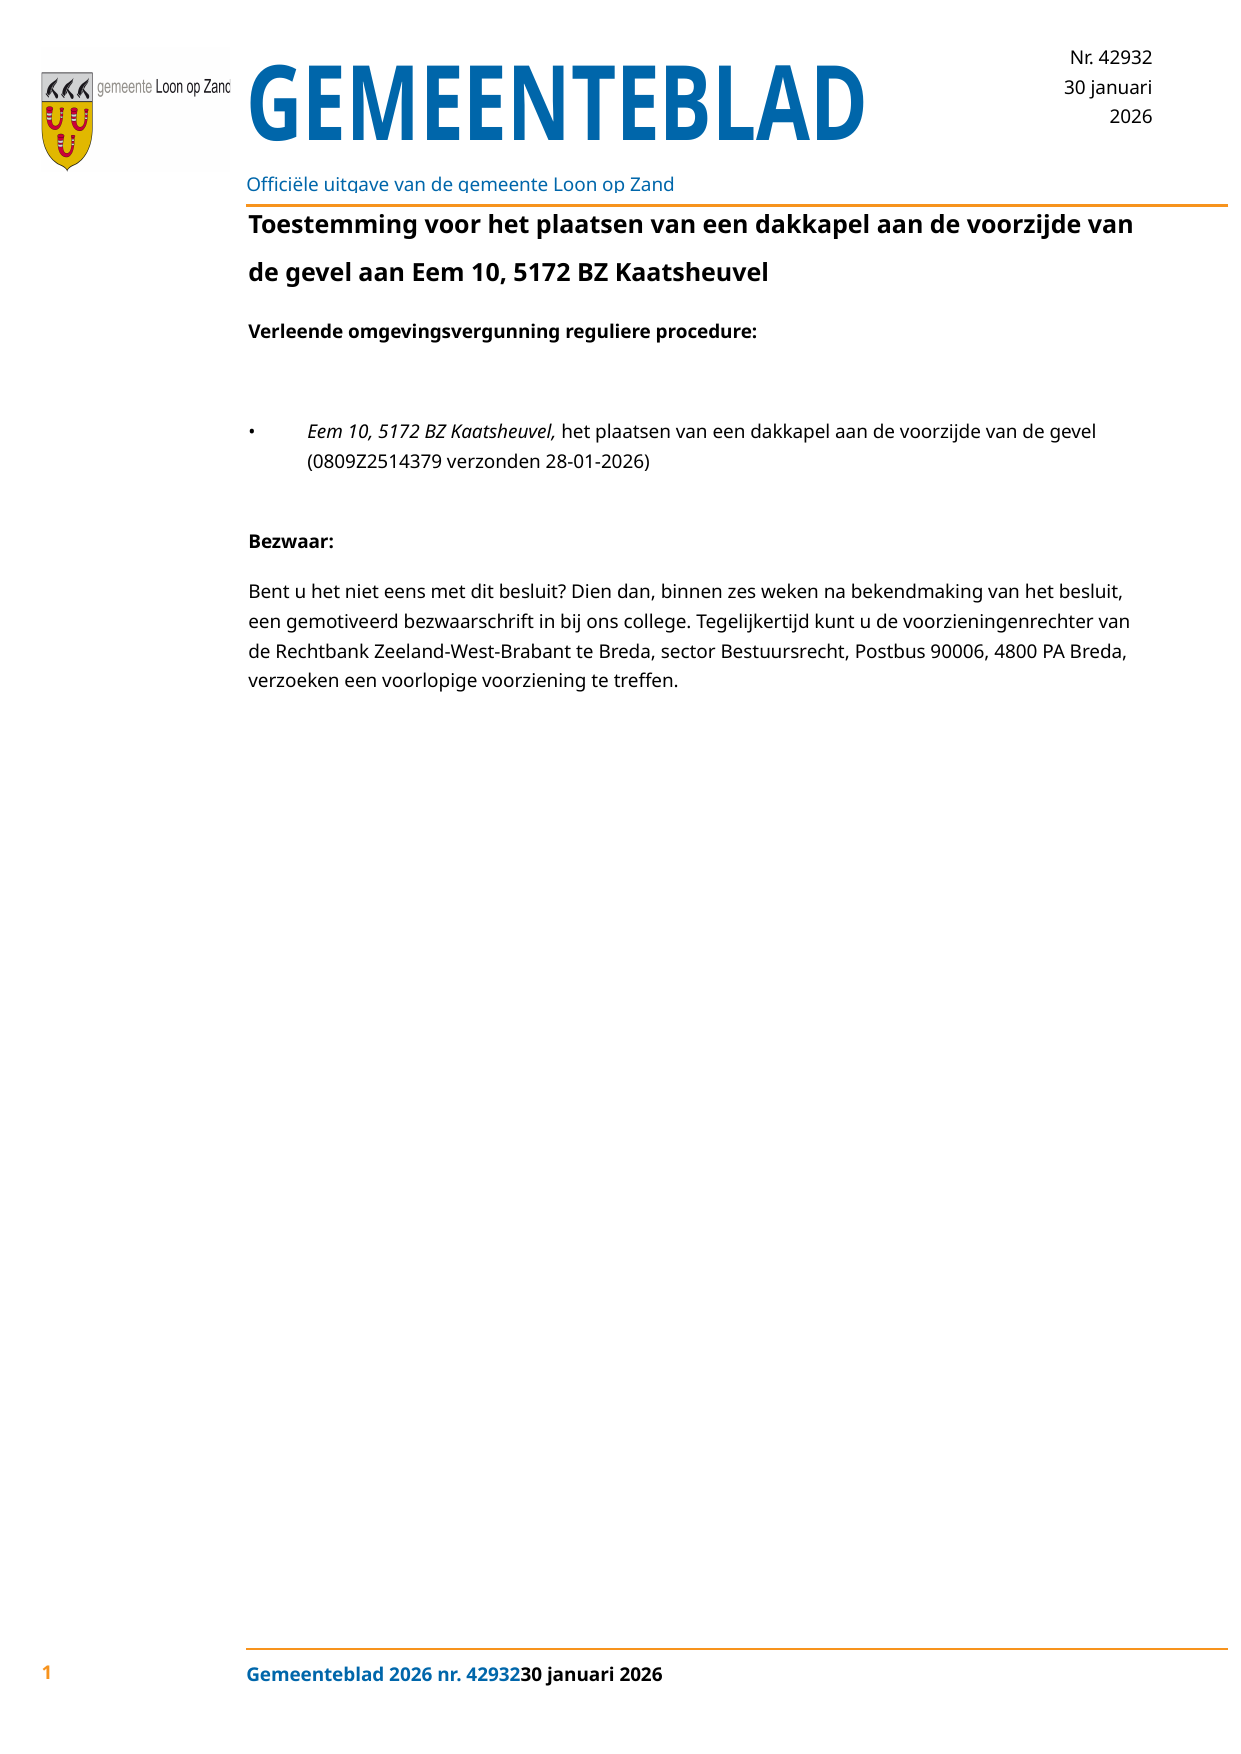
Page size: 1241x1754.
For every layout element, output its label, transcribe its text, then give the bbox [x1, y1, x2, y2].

text Bent u het niet eens met dit besluit? Dien dan, binnen zes weken na bekendmaking van het besluit, een gemotiveerd bezwaarschrift in bij ons college. Tegelijkertijd kunt u de voorzieningenrechter van de Rechtbank Zeeland-West-Brabant te Breda, sector Bestuursrecht, Postbus 90006, 4800 PA Breda, verzoeken een voorlopige voorziening te treffen. [248, 579, 1152, 693]
list Eem 10, 5172 BZ Kaatsheuvel, het plaatsen van een dakkapel aan de voorzijde van de gevel (0809Z2514379 verzonden 28-01-2026) [248, 419, 1152, 474]
text Verleende omgevingsvergunning reguliere procedure: [248, 318, 1152, 344]
picture [41, 47, 231, 172]
text Toestemming voor het plaatsen van een dakkapel aan de voorzijde van de gevel aan Eem 10, 5172 BZ Kaatsheuvel [248, 207, 1152, 288]
text Bezwaar: [248, 528, 1152, 554]
